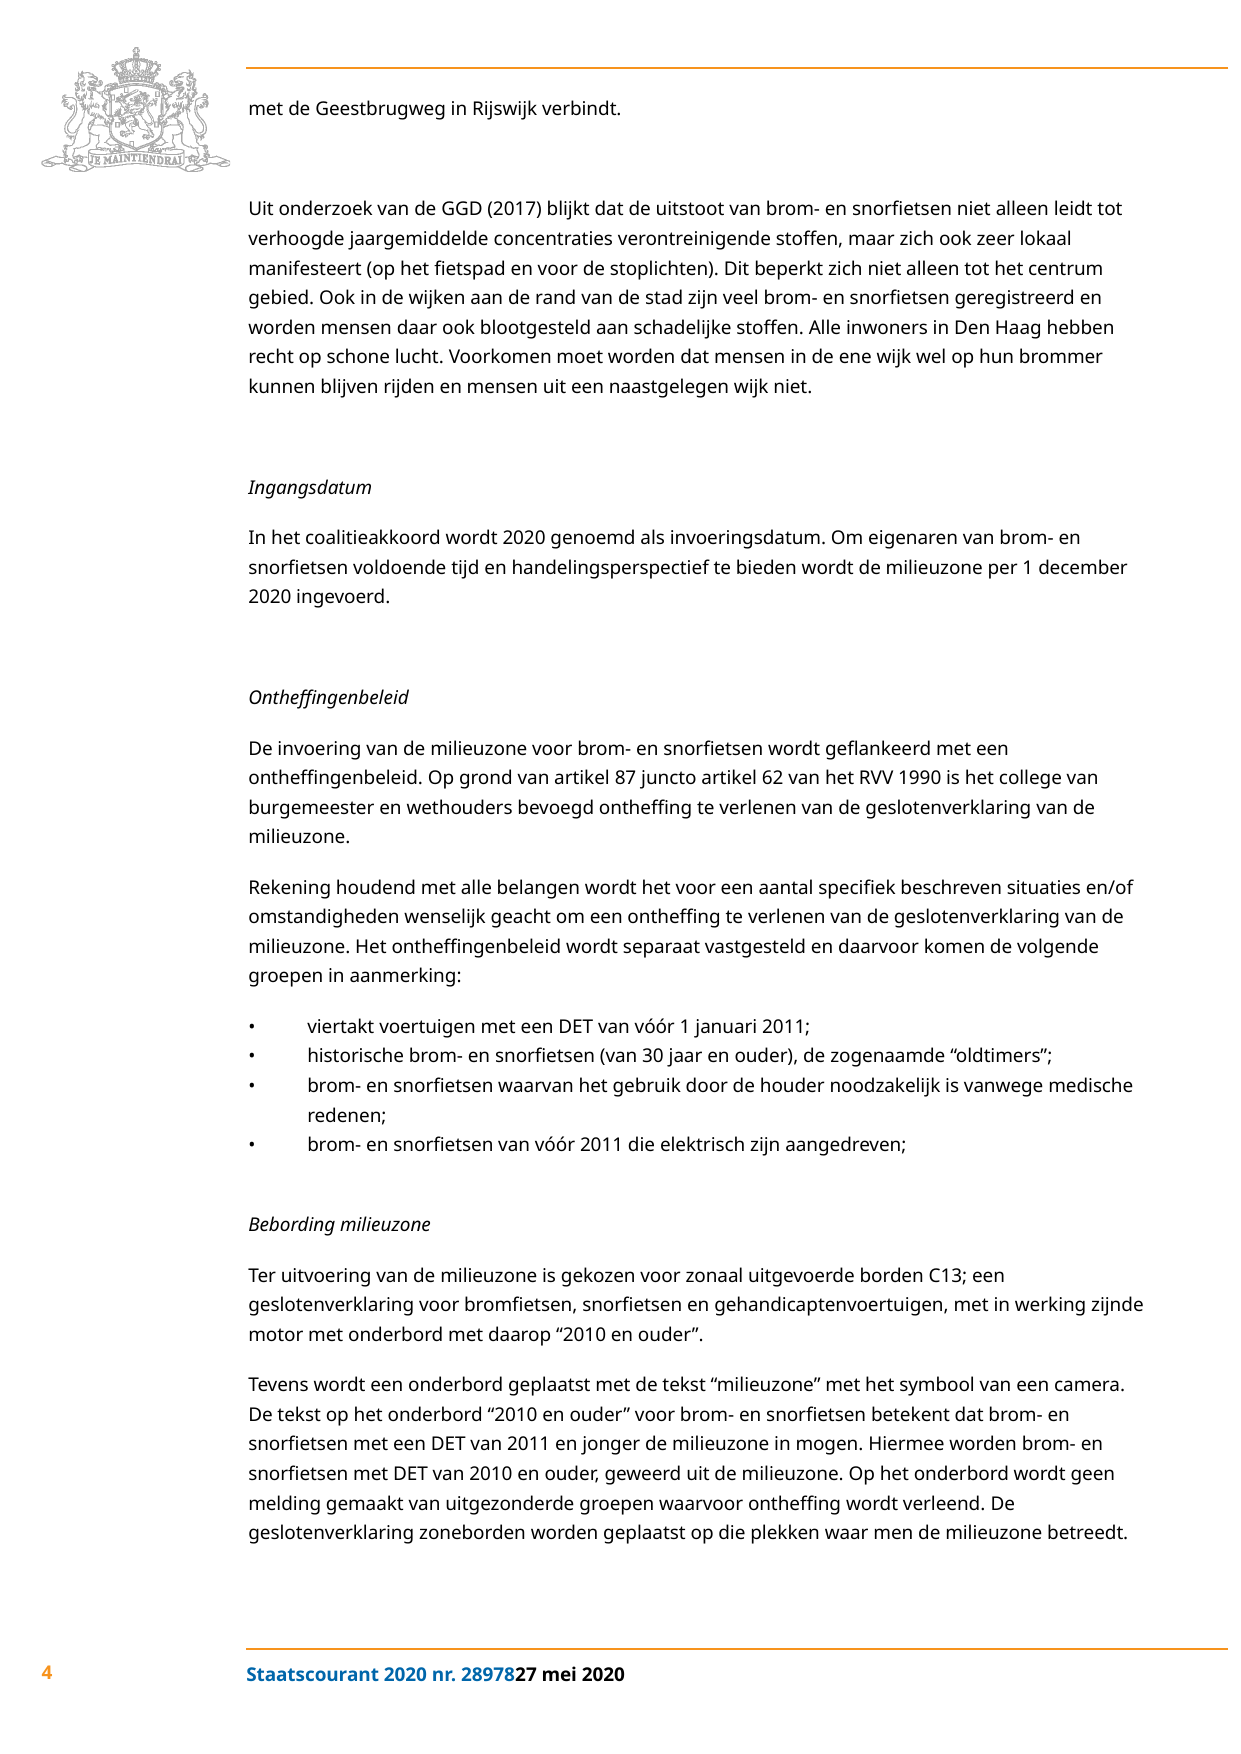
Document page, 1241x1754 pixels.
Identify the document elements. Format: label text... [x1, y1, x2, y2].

text De invoering van de milieuzone voor brom- en snorfietsen wordt geflankeerd met een ontheffingenbeleid. Op grond van artikel 87 juncto artikel 62 van het RVV 1990 is het college van burgemeester en wethouders bevoegd ontheffing te verlenen van de geslotenverklaring van de milieuzone. [248, 735, 1152, 849]
list brom- en snorfietsen van vóór 2011 die elektrisch zijn aangedreven; [248, 1131, 1152, 1157]
list brom- en snorfietsen waarvan het gebruik door de houder noodzakelijk is vanwege medische redenen; [248, 1072, 1152, 1128]
text Uit onderzoek van de GGD (2017) blijkt dat de uitstoot van brom- en snorfietsen niet alleen leidt tot verhoogde jaargemiddelde concentraties verontreinigende stoffen, maar zich ook zeer lokaal manifesteert (op het fietspad en voor de stoplichten). Dit beperkt zich niet alleen tot het centrum gebied. Ook in de wijken aan de rand van de stad zijn veel brom- en snorfietsen geregistreerd en worden mensen daar ook blootgesteld aan schadelijke stoffen. Alle inwoners in Den Haag hebben recht op schone lucht. Voorkomen moet worden dat mensen in de ene wijk wel op hun brommer kunnen blijven rijden en mensen uit een naastgelegen wijk niet. [248, 196, 1152, 399]
text Rekening houdend met alle belangen wordt het voor een aantal specifiek beschreven situaties en/of omstandigheden wenselijk geacht om een ontheffing te verlenen van de geslotenverklaring van de milieuzone. Het ontheffingenbeleid wordt separaat vastgesteld en daarvoor komen de volgende groepen in aanmerking: [248, 874, 1152, 988]
text Ter uitvoering van de milieuzone is gekozen voor zonaal uitgevoerde borden C13; een geslotenverklaring voor bromfietsen, snorfietsen en gehandicaptenvoertuigen, met in werking zijnde motor met onderbord met daarop “2010 en ouder”. [248, 1262, 1152, 1347]
text Tevens wordt een onderbord geplaatst met de tekst “milieuzone” met het symbool van een camera. De tekst op het onderbord “2010 en ouder” voor brom- en snorfietsen betekent dat brom- en snorfietsen met een DET van 2011 en jonger de milieuzone in mogen. Hiermee worden brom- en snorfietsen met DET van 2010 en ouder, geweerd uit de milieuzone. Op het onderbord wordt geen melding gemaakt van uitgezonderde groepen waarvoor ontheffing wordt verleend. De geslotenverklaring zoneborden worden geplaatst op die plekken waar men de milieuzone betreedt. [248, 1371, 1152, 1545]
text Bebording milieuzone [248, 1211, 1152, 1237]
text Ontheffingenbeleid [248, 684, 1152, 710]
text met de Geestbrugweg in Rijswijk verbindt. [248, 95, 1152, 121]
list historische brom- en snorfietsen (van 30 jaar en ouder), de zogenaamde “oldtimers”; [248, 1043, 1152, 1068]
text In het coalitieakkoord wordt 2020 genoemd als invoeringsdatum. Om eigenaren van brom- en snorfietsen voldoende tijd en handelingsperspectief te bieden wordt de milieuzone per 1 december 2020 ingevoerd. [248, 524, 1152, 609]
list viertakt voertuigen met een DET van vóór 1 januari 2011; [248, 1013, 1152, 1039]
picture [41, 47, 231, 172]
text Ingangsdatum [248, 474, 1152, 500]
